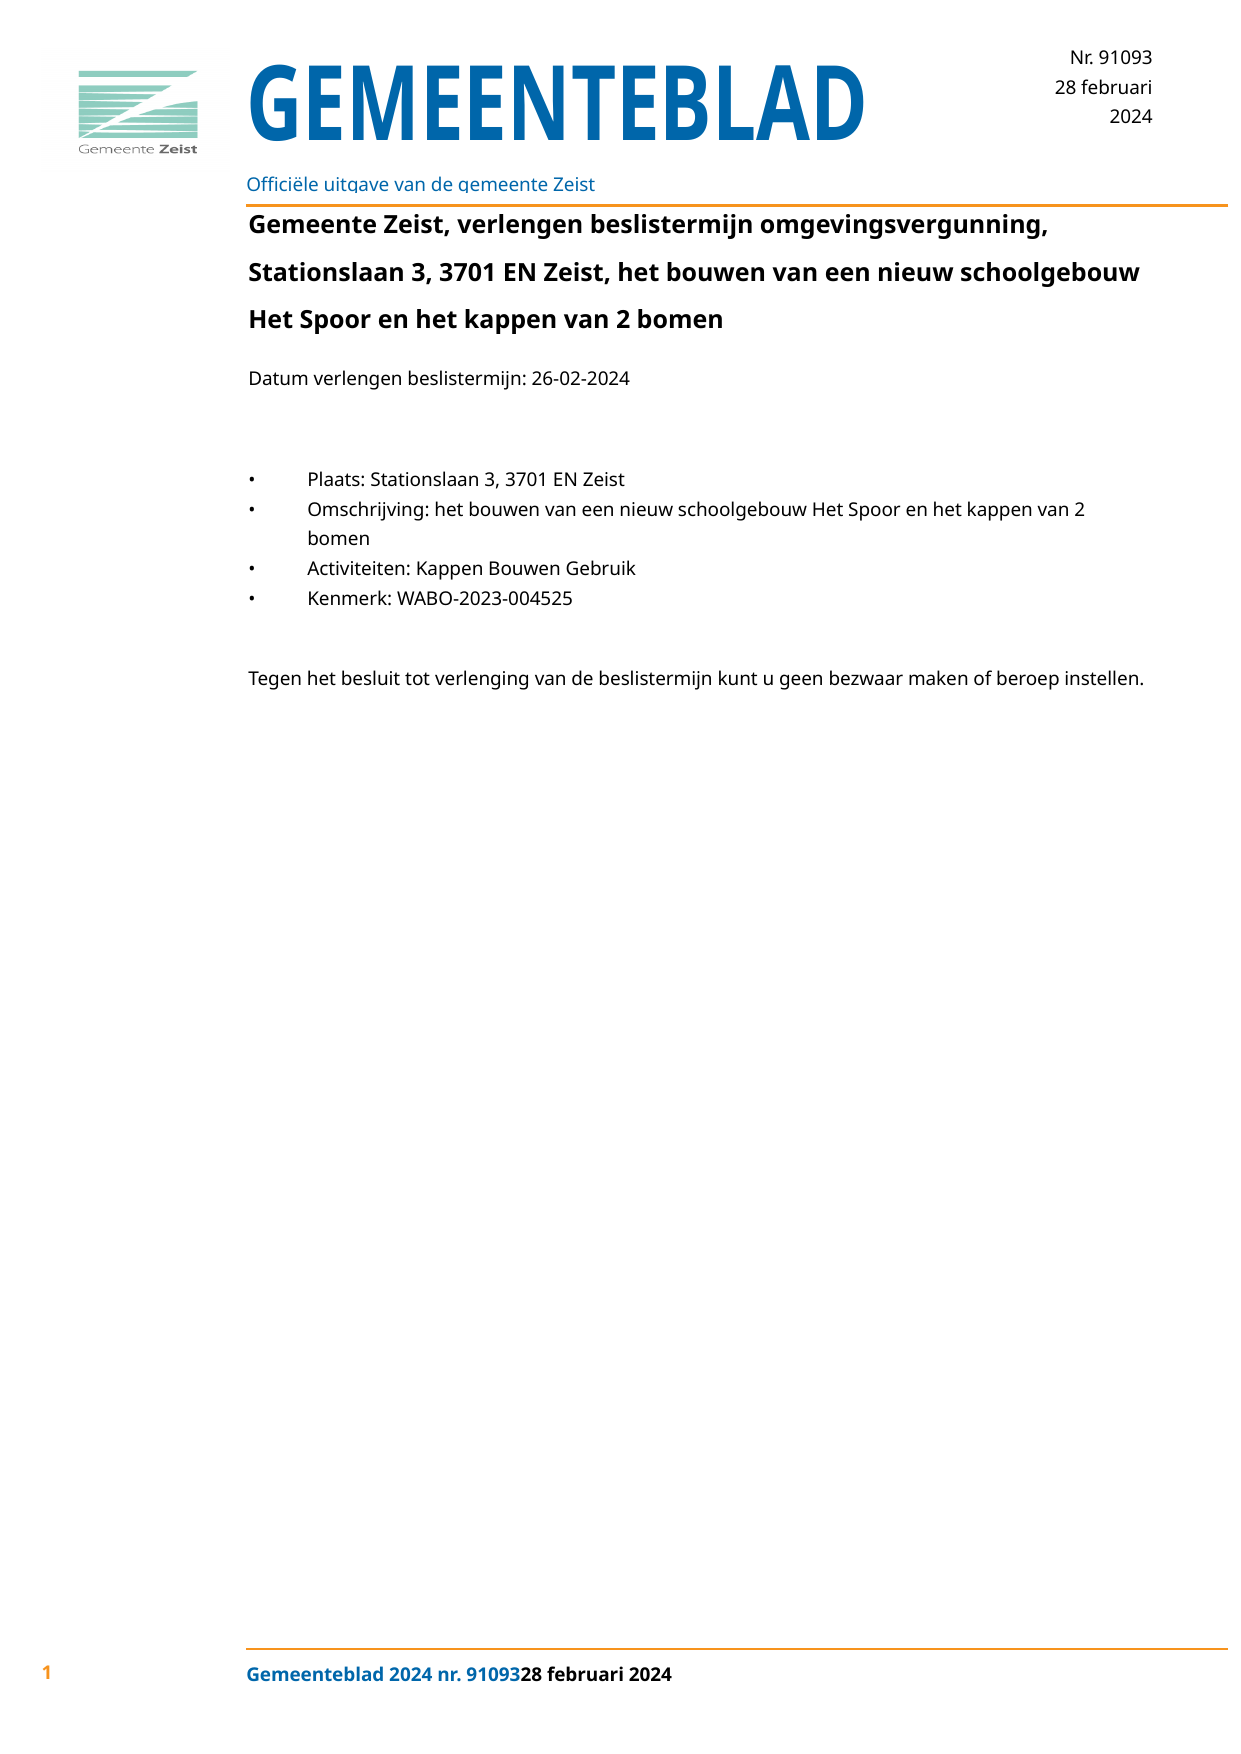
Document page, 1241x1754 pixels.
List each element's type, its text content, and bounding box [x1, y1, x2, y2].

list Plaats: Stationslaan 3, 3701 EN Zeist [248, 466, 1152, 492]
text Datum verlengen beslistermijn: 26-02-2024 [248, 366, 1152, 391]
text Tegen het besluit tot verlenging van de beslistermijn kunt u geen bezwaar maken of beroep instellen. [248, 665, 1152, 690]
text Gemeente Zeist, verlengen beslistermijn omgevingsvergunning, Stationslaan 3, 3701 EN Zeist, het bouwen van een nieuw schoolgebouw Het Spoor en het kappen van 2 bomen [248, 207, 1152, 336]
list Activiteiten: Kappen Bouwen Gebruik [248, 555, 1152, 581]
picture [41, 47, 231, 172]
list Omschrijving: het bouwen van een nieuw schoolgebouw Het Spoor en het kappen van 2 bomen [248, 496, 1152, 551]
list Kenmerk: WABO-2023-004525 [248, 585, 1152, 610]
